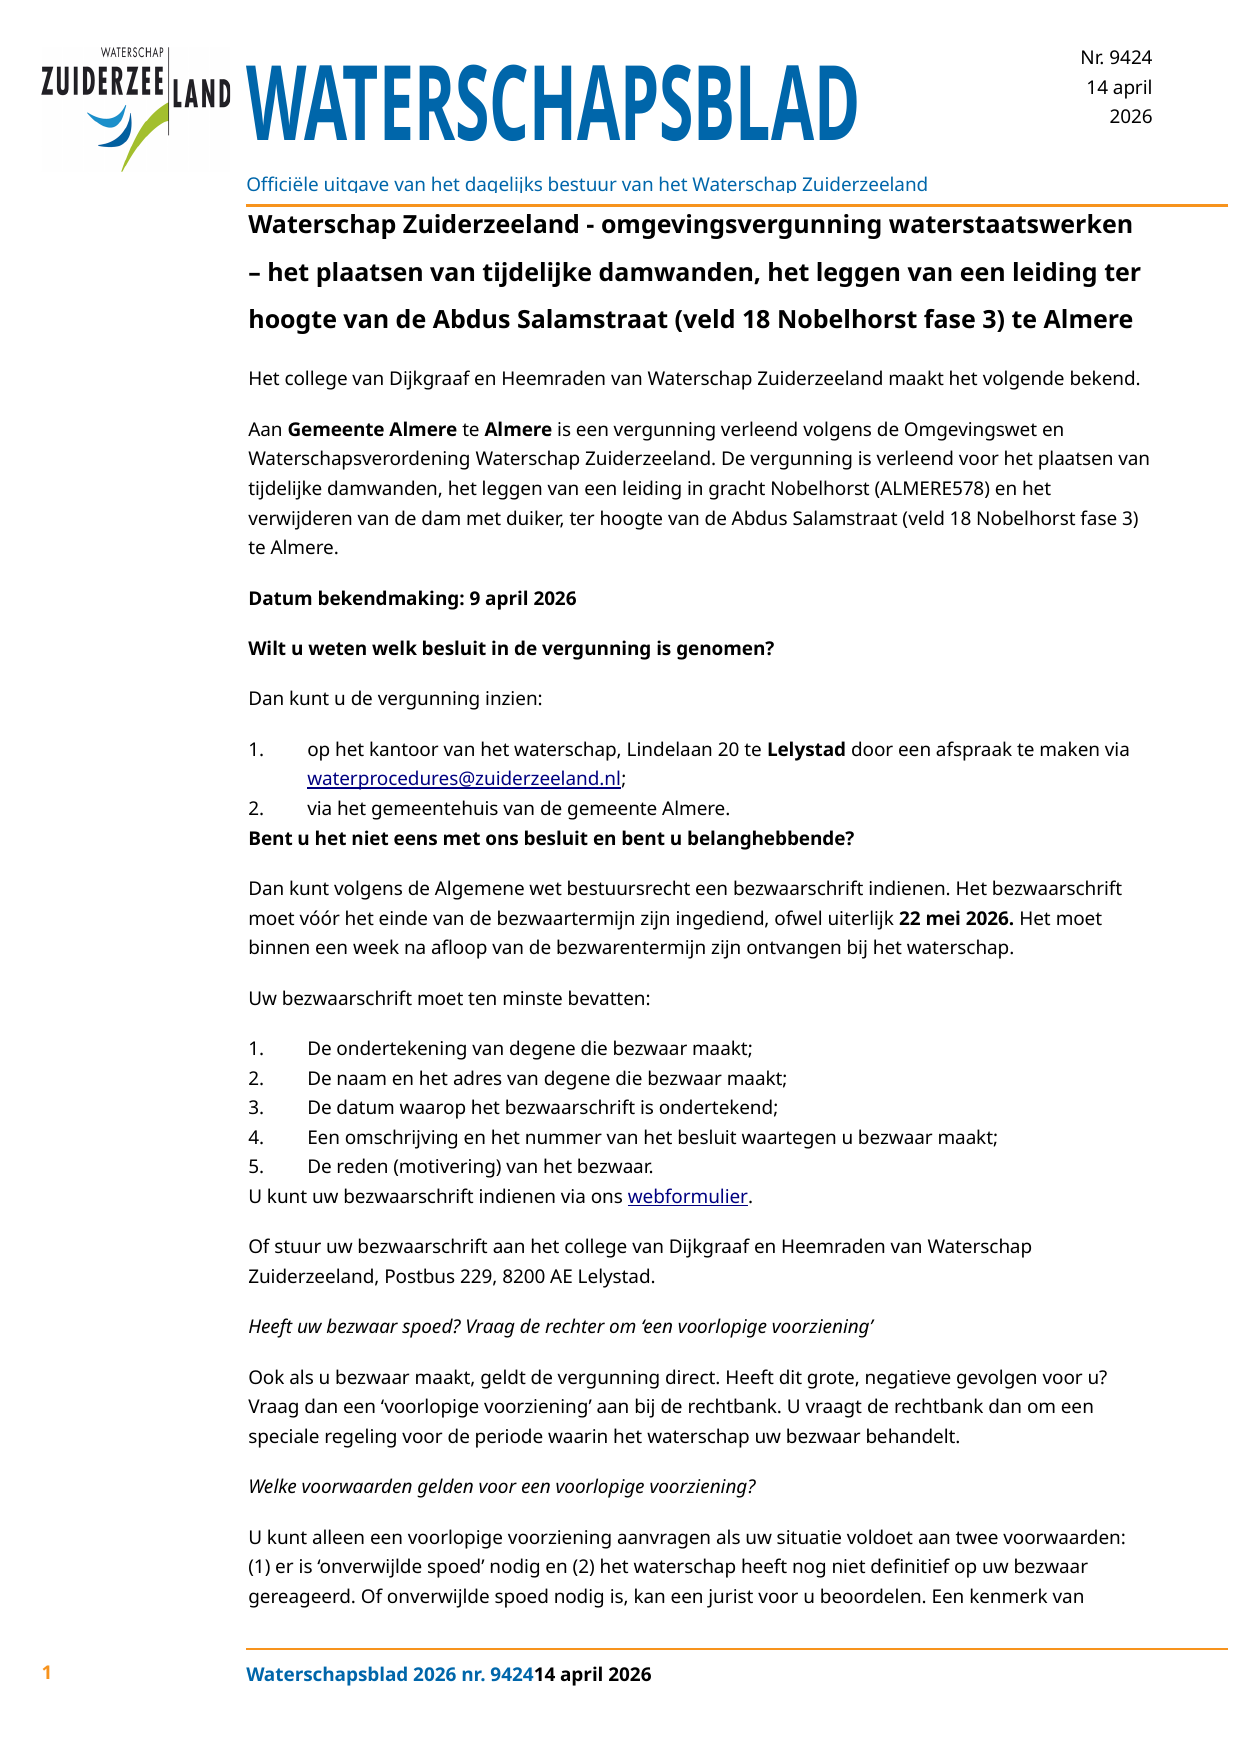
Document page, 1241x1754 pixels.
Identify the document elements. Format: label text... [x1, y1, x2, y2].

list op het kantoor van het waterschap, Lindelaan 20 te Lelystad door een afspraak te maken via waterprocedures@zuiderzeeland.nl; [248, 736, 1152, 791]
text Waterschap Zuiderzeeland - omgevingsvergunning waterstaatswerken – het plaatsen van tijdelijke damwanden, het leggen van een leiding ter hoogte van de Abdus Salamstraat (veld 18 Nobelhorst fase 3) te Almere [248, 207, 1152, 336]
list De ondertekening van degene die bezwaar maakt; [248, 1035, 1152, 1061]
text U kunt uw bezwaarschrift indienen via ons webformulier. [248, 1183, 1152, 1209]
text Uw bezwaarschrift moet ten minste bevatten: [248, 985, 1152, 1010]
text Ook als u bezwaar maakt, geldt de vergunning direct. Heeft dit grote, negatieve gevolgen voor u? Vraag dan een ‘voorlopige voorziening’ aan bij de rechtbank. U vraagt de rechtbank dan om een speciale regeling voor de periode waarin het waterschap uw bezwaar behandelt. [248, 1364, 1152, 1449]
text Heeft uw bezwaar spoed? Vraag de rechter om ‘een voorlopige voorziening’ [248, 1313, 1152, 1339]
text Het college van Dijkgraaf en Heemraden van Waterschap Zuiderzeeland maakt het volgende bekend. [248, 366, 1152, 391]
list De naam en het adres van degene die bezwaar maakt; [248, 1065, 1152, 1090]
text Dan kunt u de vergunning inzien: [248, 686, 1152, 711]
text Welke voorwaarden gelden voor een voorlopige voorziening? [248, 1473, 1152, 1499]
picture [41, 47, 231, 172]
text U kunt alleen een voorlopige voorziening aanvragen als uw situatie voldoet aan twee voorwaarden: (1) er is ‘onverwijlde spoed’ nodig en (2) het waterschap heeft nog niet definitief op uw bezwaar gereageerd. Of onverwijlde spoed nodig is, kan een jurist voor u beoordelen. Een kenmerk van [248, 1524, 1152, 1609]
list De datum waarop het bezwaarschrift is ondertekend; [248, 1094, 1152, 1120]
list Een omschrijving en het nummer van het besluit waartegen u bezwaar maakt; [248, 1124, 1152, 1149]
text Dan kunt volgens de Algemene wet bestuursrecht een bezwaarschrift indienen. Het bezwaarschrift moet vóór het einde van de bezwaartermijn zijn ingediend, ofwel uiterlijk 22 mei 2026. Het moet binnen een week na afloop van de bezwarentermijn zijn ontvangen bij het waterschap. [248, 875, 1152, 960]
text Of stuur uw bezwaarschrift aan het college van Dijkgraaf en Heemraden van Waterschap Zuiderzeeland, Postbus 229, 8200 AE Lelystad. [248, 1233, 1152, 1289]
text Datum bekendmaking: 9 april 2026 [248, 585, 1152, 610]
text Wilt u weten welk besluit in de vergunning is genomen? [248, 635, 1152, 661]
text Bent u het niet eens met ons besluit en bent u belanghebbende? [248, 825, 1152, 850]
text Aan Gemeente Almere te Almere is een vergunning verleend volgens de Omgevingswet en Waterschapsverordening Waterschap Zuiderzeeland. De vergunning is verleend voor het plaatsen van tijdelijke damwanden, het leggen van een leiding in gracht Nobelhorst (ALMERE578) en het verwijderen van de dam met duiker, ter hoogte van de Abdus Salamstraat (veld 18 Nobelhorst fase 3) te Almere. [248, 416, 1152, 560]
list De reden (motivering) van het bezwaar. [248, 1153, 1152, 1179]
list via het gemeentehuis van de gemeente Almere. [248, 795, 1152, 821]
